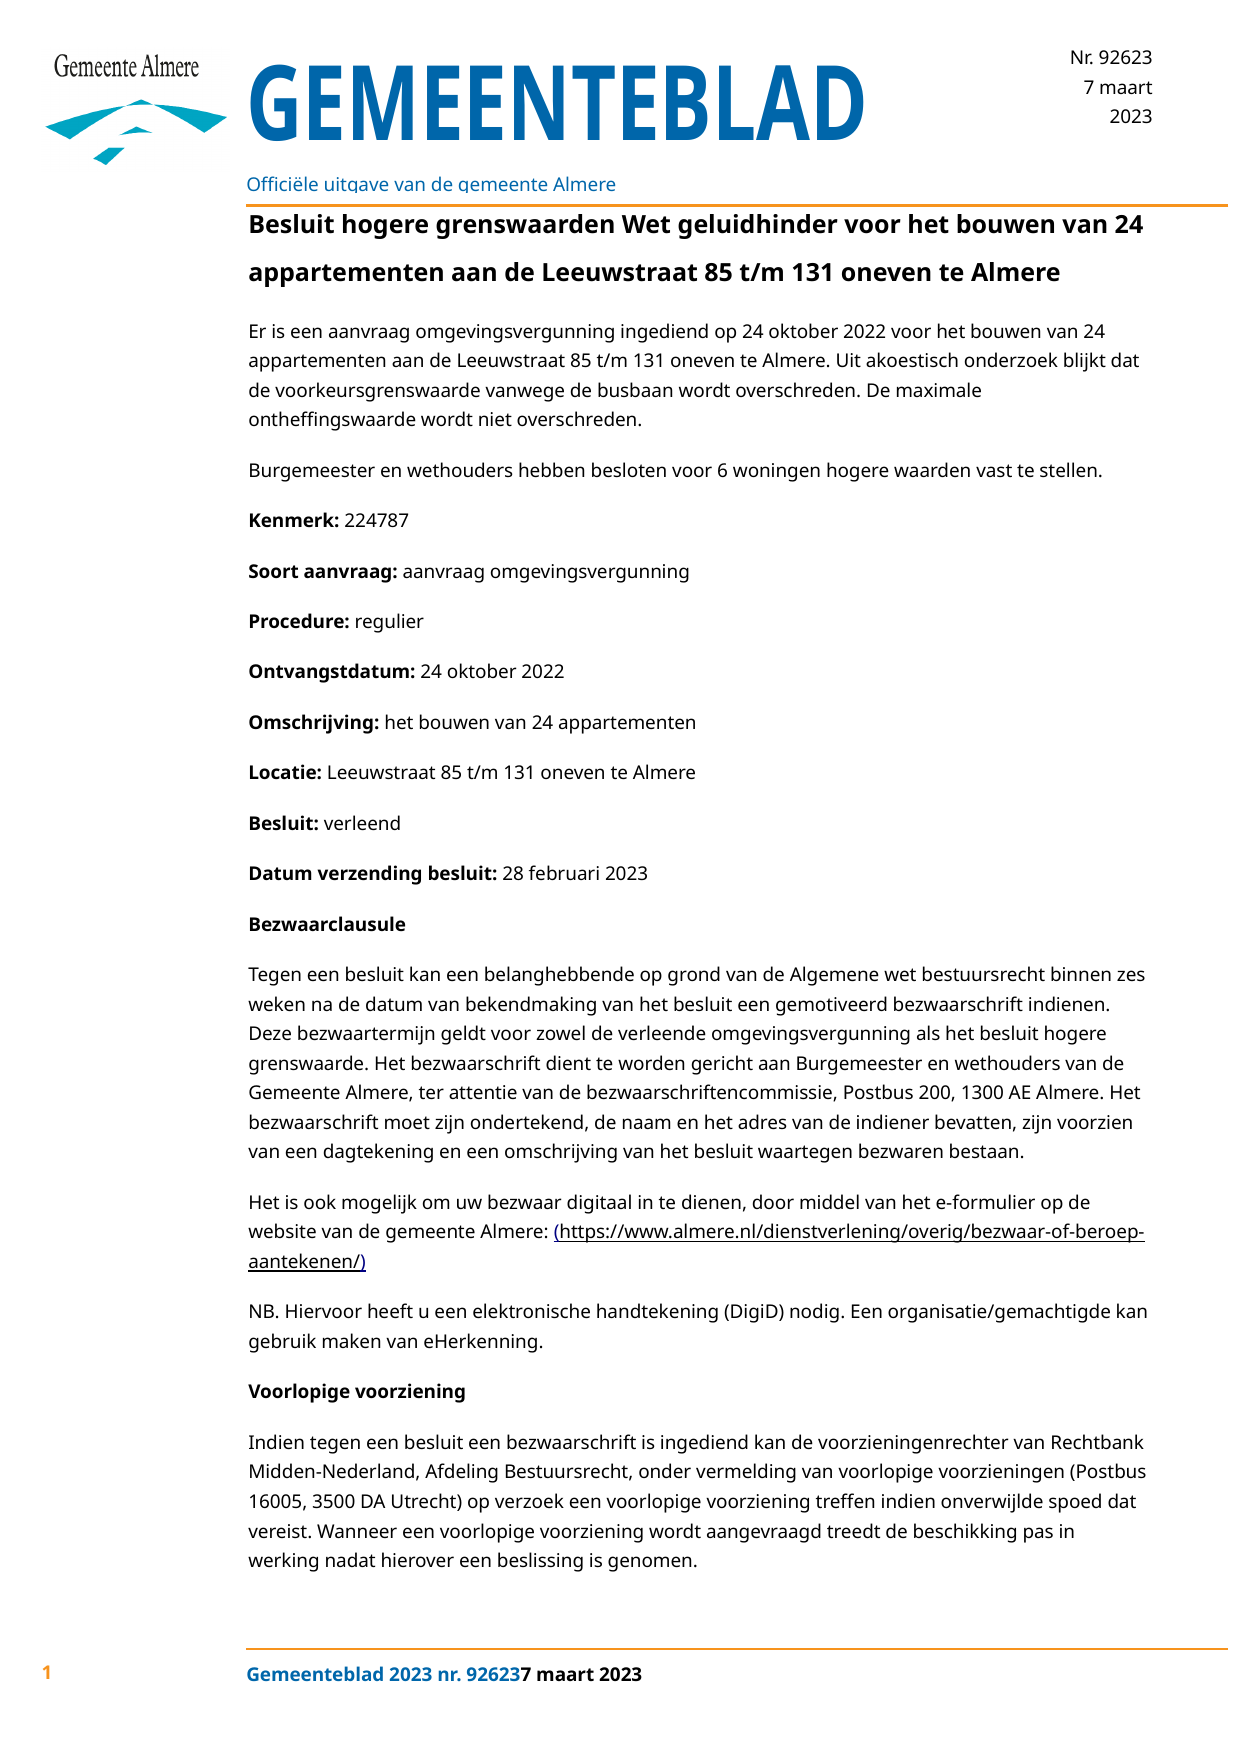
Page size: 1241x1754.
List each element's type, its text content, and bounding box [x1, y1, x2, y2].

text Locatie: Leeuwstraat 85 t/m 131 oneven te Almere [248, 759, 1152, 785]
text Kenmerk: 224787 [248, 507, 1152, 533]
text Omschrijving: het bouwen van 24 appartementen [248, 709, 1152, 735]
text Indien tegen een besluit een bezwaarschrift is ingediend kan de voorzieningenrechter van Rechtbank Midden-Nederland, Afdeling Bestuursrecht, onder vermelding van voorlopige voorzieningen (Postbus 16005, 3500 DA Utrecht) op verzoek een voorlopige voorziening treffen indien onverwijlde spoed dat vereist. Wanneer een voorlopige voorziening wordt aangevraagd treedt de beschikking pas in werking nadat hierover een beslissing is genomen. [248, 1429, 1152, 1573]
text Voorlopige voorziening [248, 1379, 1152, 1404]
text Soort aanvraag: aanvraag omgevingsvergunning [248, 558, 1152, 584]
text Tegen een besluit kan een belanghebbende op grond van de Algemene wet bestuursrecht binnen zes weken na de datum van bekendmaking van het besluit een gemotiveerd bezwaarschrift indienen. Deze bezwaartermijn geldt voor zowel de verleende omgevingsvergunning als het besluit hogere grenswaarde. Het bezwaarschrift dient te worden gericht aan Burgemeester en wethouders van de Gemeente Almere, ter attentie van de bezwaarschriftencommissie, Postbus 200, 1300 AE Almere. Het bezwaarschrift moet zijn ondertekend, de naam en het adres van de indiener bevatten, zijn voorzien van een dagtekening en een omschrijving van het besluit waartegen bezwaren bestaan. [248, 961, 1152, 1164]
text Ontvangstdatum: 24 oktober 2022 [248, 659, 1152, 684]
text Er is een aanvraag omgevingsvergunning ingediend op 24 oktober 2022 voor het bouwen van 24 appartementen aan de Leeuwstraat 85 t/m 131 oneven te Almere. Uit akoestisch onderzoek blijkt dat de voorkeursgrenswaarde vanwege de busbaan wordt overschreden. De maximale ontheffingswaarde wordt niet overschreden. [248, 318, 1152, 432]
text Het is ook mogelijk om uw bezwaar digitaal in te dienen, door middel van het e-formulier op de website van de gemeente Almere: (https://www.almere.nl/dienstverlening/overig/bezwaar-of-beroep-aantekenen/) [248, 1189, 1152, 1274]
text Procedure: regulier [248, 608, 1152, 634]
text Besluit hogere grenswaarden Wet geluidhinder voor het bouwen van 24 appartementen aan de Leeuwstraat 85 t/m 131 oneven te Almere [248, 207, 1152, 288]
picture [41, 47, 231, 172]
text NB. Hiervoor heeft u een elektronische handtekening (DigiD) nodig. Een organisatie/gemachtigde kan gebruik maken van eHerkenning. [248, 1299, 1152, 1354]
text Besluit: verleend [248, 810, 1152, 836]
text Datum verzending besluit: 28 februari 2023 [248, 860, 1152, 886]
text Burgemeester en wethouders hebben besloten voor 6 woningen hogere waarden vast te stellen. [248, 457, 1152, 483]
text Bezwaarclausule [248, 911, 1152, 937]
